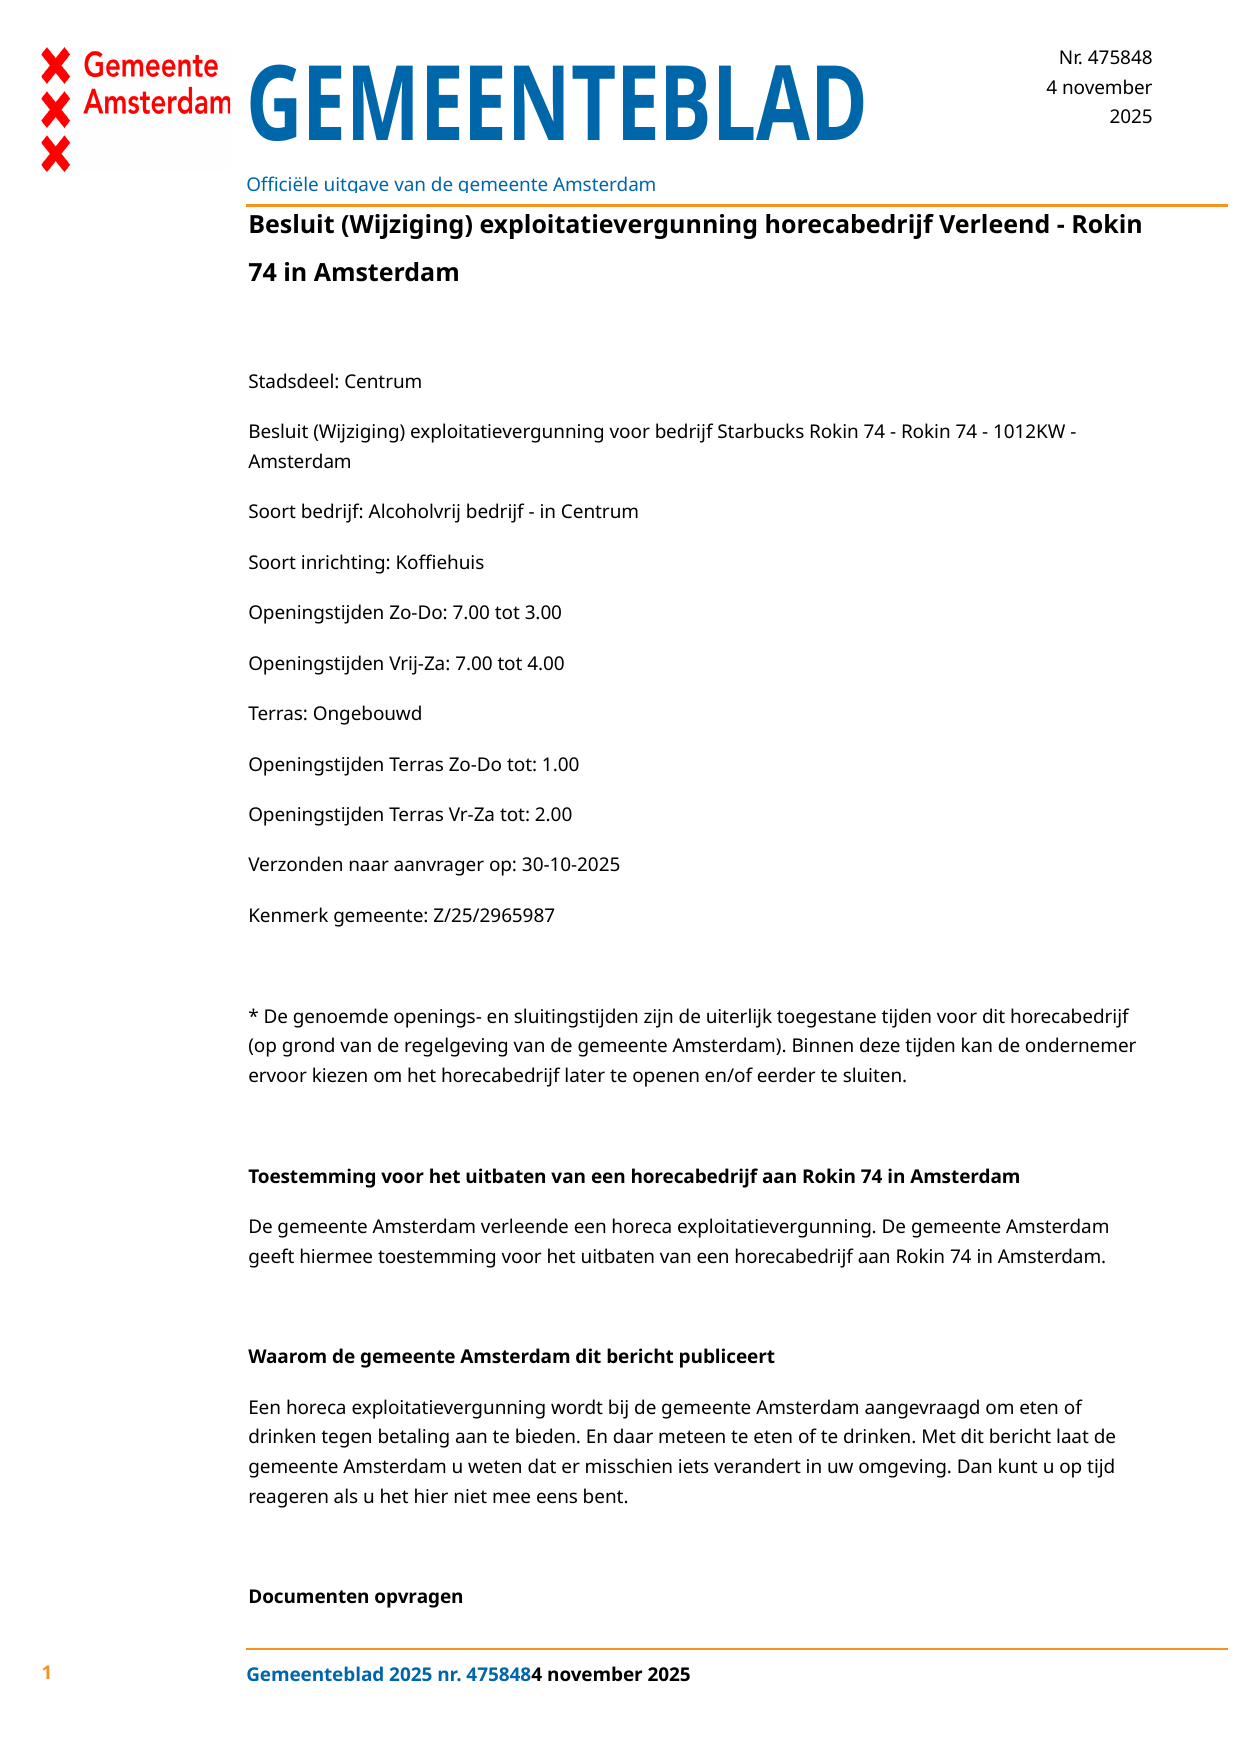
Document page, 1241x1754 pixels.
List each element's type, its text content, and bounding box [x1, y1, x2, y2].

text Openingstijden Terras Vr-Za tot: 2.00 [248, 801, 1152, 827]
text De gemeente Amsterdam verleende een horeca exploitatievergunning. De gemeente Amsterdam geeft hiermee toestemming voor het uitbaten van een horecabedrijf aan Rokin 74 in Amsterdam. [248, 1213, 1152, 1269]
text Verzonden naar aanvrager op: 30-10-2025 [248, 852, 1152, 877]
text Openingstijden Terras Zo-Do tot: 1.00 [248, 751, 1152, 777]
text Stadsdeel: Centrum [248, 368, 1152, 394]
text * De genoemde openings- en sluitingstijden zijn de uiterlijk toegestane tijden voor dit horecabedrijf (op grond van de regelgeving van de gemeente Amsterdam). Binnen deze tijden kan de ondernemer ervoor kiezen om het horecabedrijf later te openen en/of eerder te sluiten. [248, 1003, 1152, 1088]
text Openingstijden Zo-Do: 7.00 tot 3.00 [248, 599, 1152, 625]
text Besluit (Wijziging) exploitatievergunning horecabedrijf Verleend - Rokin 74 in Amsterdam [248, 207, 1152, 288]
picture [41, 47, 231, 172]
text Soort bedrijf: Alcoholvrij bedrijf - in Centrum [248, 499, 1152, 524]
text Kenmerk gemeente: Z/25/2965987 [248, 902, 1152, 928]
text Waarom de gemeente Amsterdam dit bericht publiceert [248, 1344, 1152, 1369]
text Openingstijden Vrij-Za: 7.00 tot 4.00 [248, 650, 1152, 676]
text Toestemming voor het uitbaten van een horecabedrijf aan Rokin 74 in Amsterdam [248, 1163, 1152, 1189]
text Besluit (Wijziging) exploitatievergunning voor bedrijf Starbucks Rokin 74 - Rokin 74 - 1012KW - Amsterdam [248, 419, 1152, 474]
text Documenten opvragen [248, 1584, 1152, 1609]
text Soort inrichting: Koffiehuis [248, 549, 1152, 575]
text Een horeca exploitatievergunning wordt bij de gemeente Amsterdam aangevraagd om eten of drinken tegen betaling aan te bieden. En daar meteen te eten of te drinken. Met dit bericht laat de gemeente Amsterdam u weten dat er misschien iets verandert in uw omgeving. Dan kunt u op tijd reageren als u het hier niet mee eens bent. [248, 1394, 1152, 1509]
text Terras: Ongebouwd [248, 700, 1152, 726]
